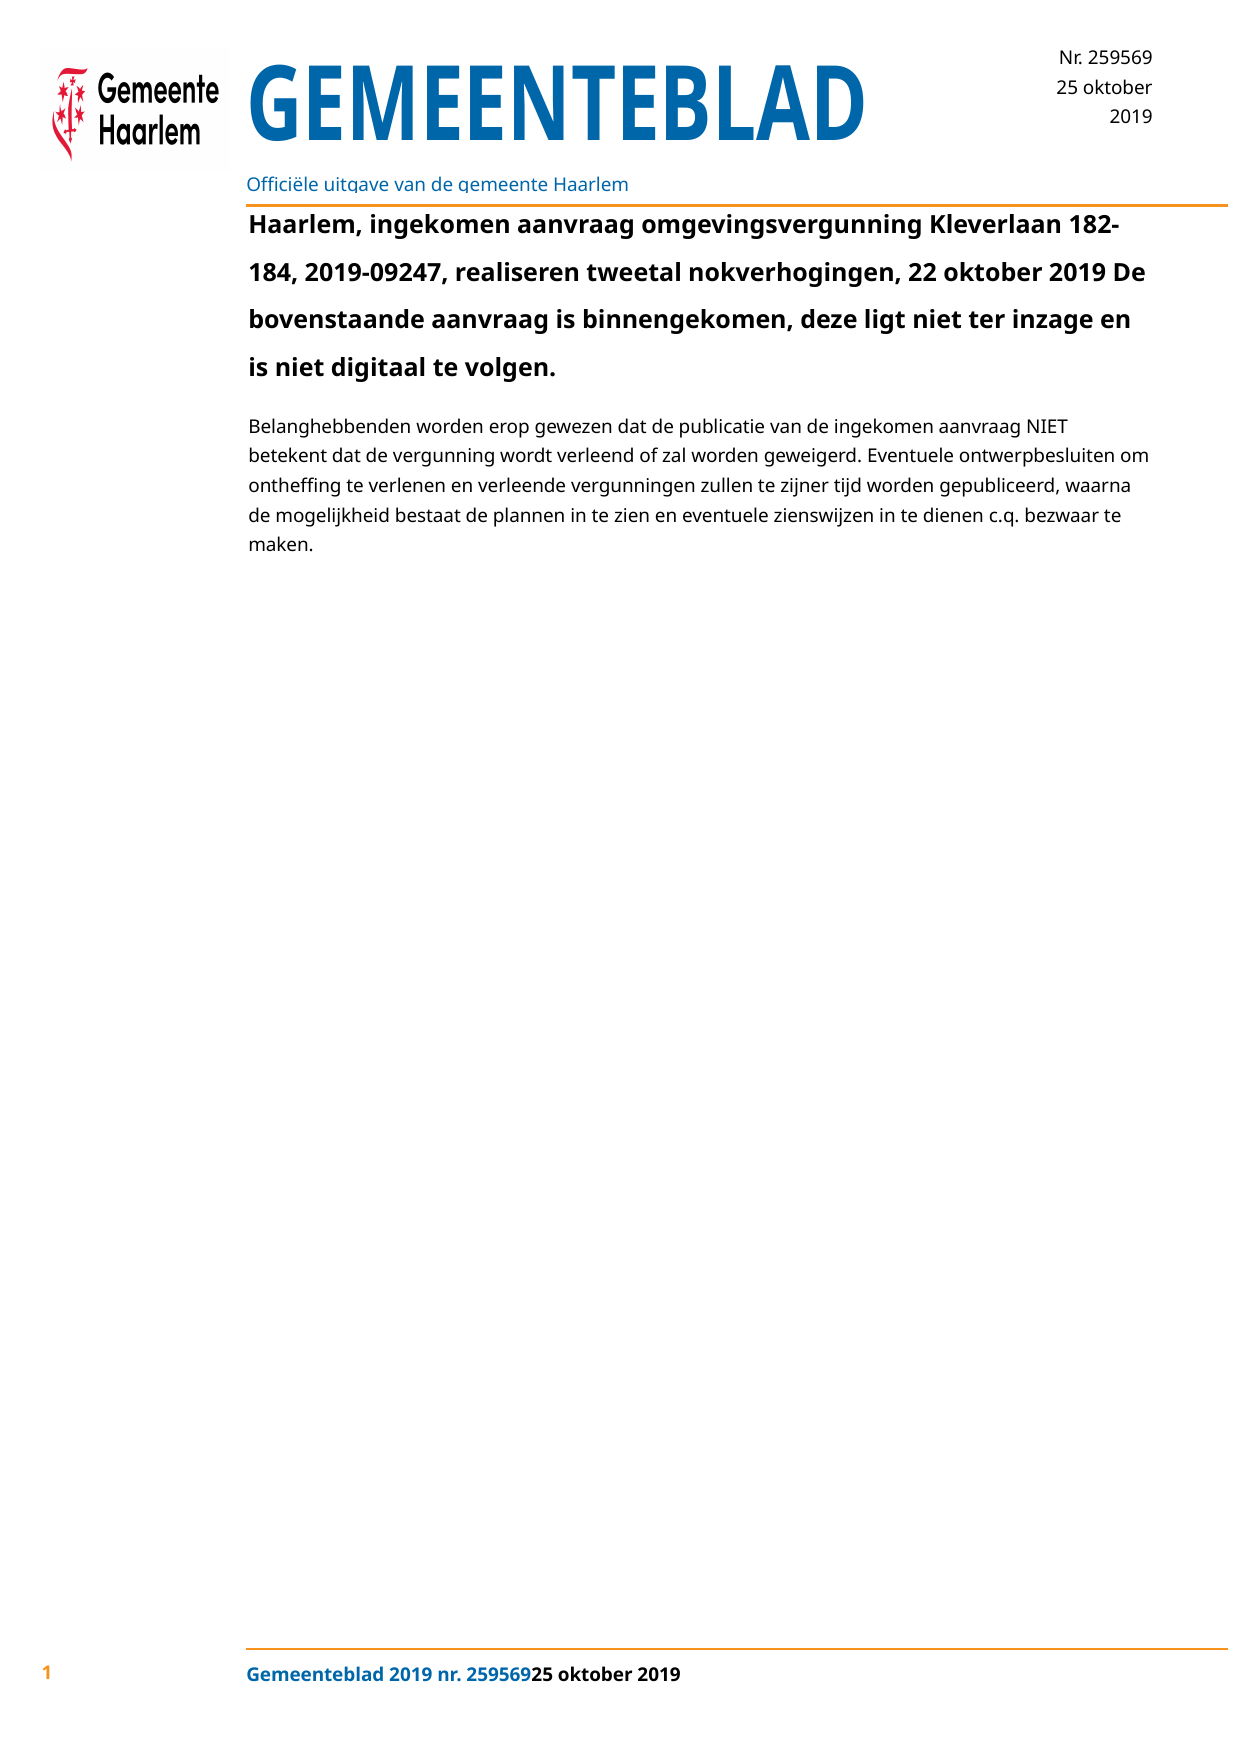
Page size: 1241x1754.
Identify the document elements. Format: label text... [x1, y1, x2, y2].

text Belanghebbenden worden erop gewezen dat de publicatie van de ingekomen aanvraag NIET betekent dat de vergunning wordt verleend of zal worden geweigerd. Eventuele ontwerpbesluiten om ontheffing te verlenen en verleende vergunningen zullen te zijner tijd worden gepubliceerd, waarna de mogelijkheid bestaat de plannen in te zien en eventuele zienswijzen in te dienen c.q. bezwaar te maken. [248, 413, 1152, 557]
text Haarlem, ingekomen aanvraag omgevingsvergunning Kleverlaan 182-184, 2019-09247, realiseren tweetal nokverhogingen, 22 oktober 2019 De bovenstaande aanvraag is binnengekomen, deze ligt niet ter inzage en is niet digitaal te volgen. [248, 207, 1152, 384]
picture [41, 47, 231, 172]
